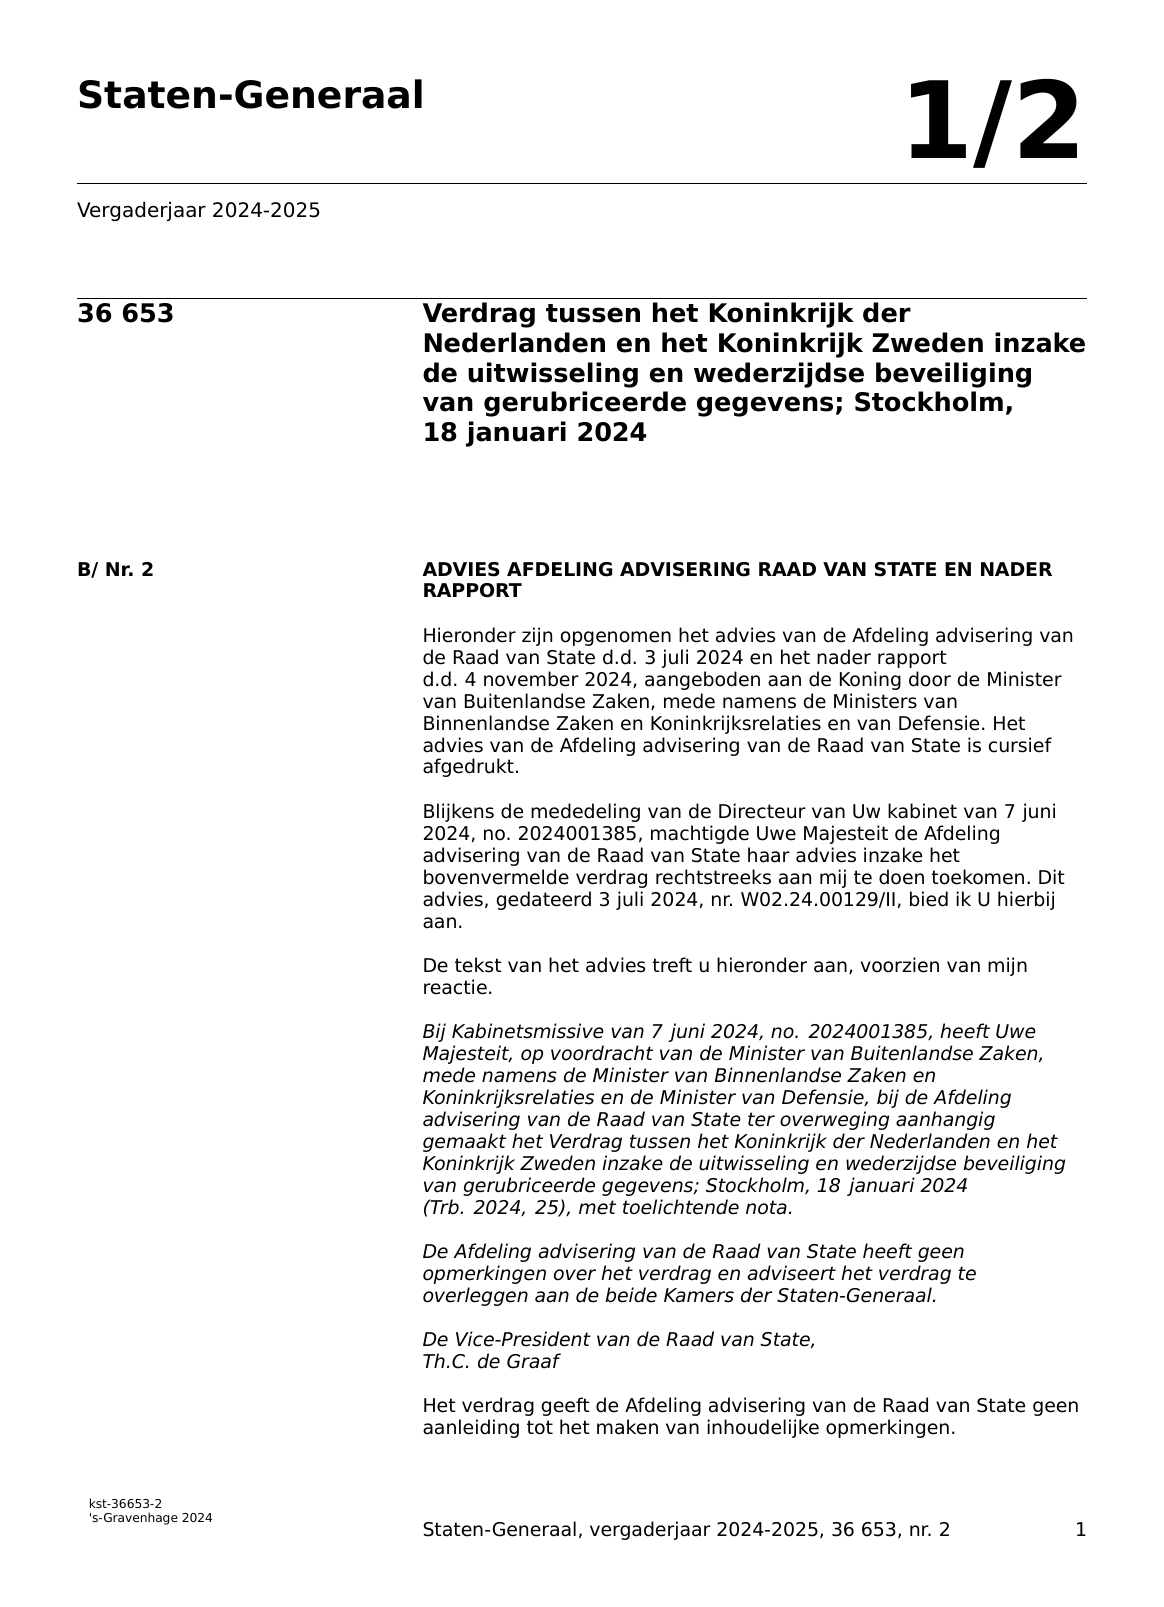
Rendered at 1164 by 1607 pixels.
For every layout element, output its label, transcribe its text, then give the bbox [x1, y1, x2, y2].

text Th.C. de Graaf [422, 1351, 1087, 1373]
table_header 1/2 [886, 59, 1087, 183]
subtitle B/ Nr. 2 ADVIES AFDELING ADVISERING RAAD VAN STATE EN NADER RAPPORT [77, 558, 1087, 602]
text Blijkens de mededeling van de Directeur van Uw kabinet van 7 juni 2024, no. 2024001385, machtigde Uwe Majesteit de Afdeling advisering van de Raad van State haar advies inzake het bovenvermelde verdrag rechtstreeks aan mij te doen toekomen. Dit advies, gedateerd 3 juli 2024, nr. W02.24.00129/II, bied ik U hierbij aan. [422, 801, 1087, 932]
subtitle 36 653 Verdrag tussen het Koninkrijk der Nederlanden en het Koninkrijk Zweden inzake de uitwisseling en wederzijdse beveiliging van gerubriceerde gegevens; Stockholm, 18 januari 2024 [77, 299, 1087, 447]
text kst-36653-2 [88, 1497, 323, 1511]
text 's-Gravenhage 2024 [88, 1511, 323, 1525]
table_cell Vergaderjaar 2024-2025 [77, 184, 1087, 298]
text Het verdrag geeft de Afdeling advisering van de Raad van State geen aanleiding tot het maken van inhoudelijke opmerkingen. [422, 1395, 1087, 1439]
text De Afdeling advisering van de Raad van State heeft geen opmerkingen over het verdrag en adviseert het verdrag te overleggen aan de beide Kamers der Staten-Generaal. [422, 1241, 1087, 1307]
text De tekst van het advies treft u hieronder aan, voorzien van mijn reactie. [422, 955, 1087, 999]
table_header Staten-Generaal [77, 59, 886, 183]
text De Vice-President van de Raad van State, [422, 1329, 1087, 1351]
text Hieronder zijn opgenomen het advies van de Afdeling advisering van de Raad van State d.d. 3 juli 2024 en het nader rapport d.d. 4 november 2024, aangeboden aan de Koning door de Minister van Buitenlandse Zaken, mede namens de Ministers van Binnenlandse Zaken en Koninkrijksrelaties en van Defensie. Het advies van de Afdeling advisering van de Raad van State is cursief afgedrukt. [422, 624, 1087, 778]
text Bij Kabinetsmissive van 7 juni 2024, no. 2024001385, heeft Uwe Majesteit, op voordracht van de Minister van Buitenlandse Zaken, mede namens de Minister van Binnenlandse Zaken en Koninkrijksrelaties en de Minister van Defensie, bij de Afdeling advisering van de Raad van State ter overweging aanhangig gemaakt het Verdrag tussen het Koninkrijk der Nederlanden en het Koninkrijk Zweden inzake de uitwisseling en wederzijdse beveiliging van gerubriceerde gegevens; Stockholm, 18 januari 2024 (Trb. 2024, 25), met toelichtende nota. [422, 1021, 1087, 1219]
